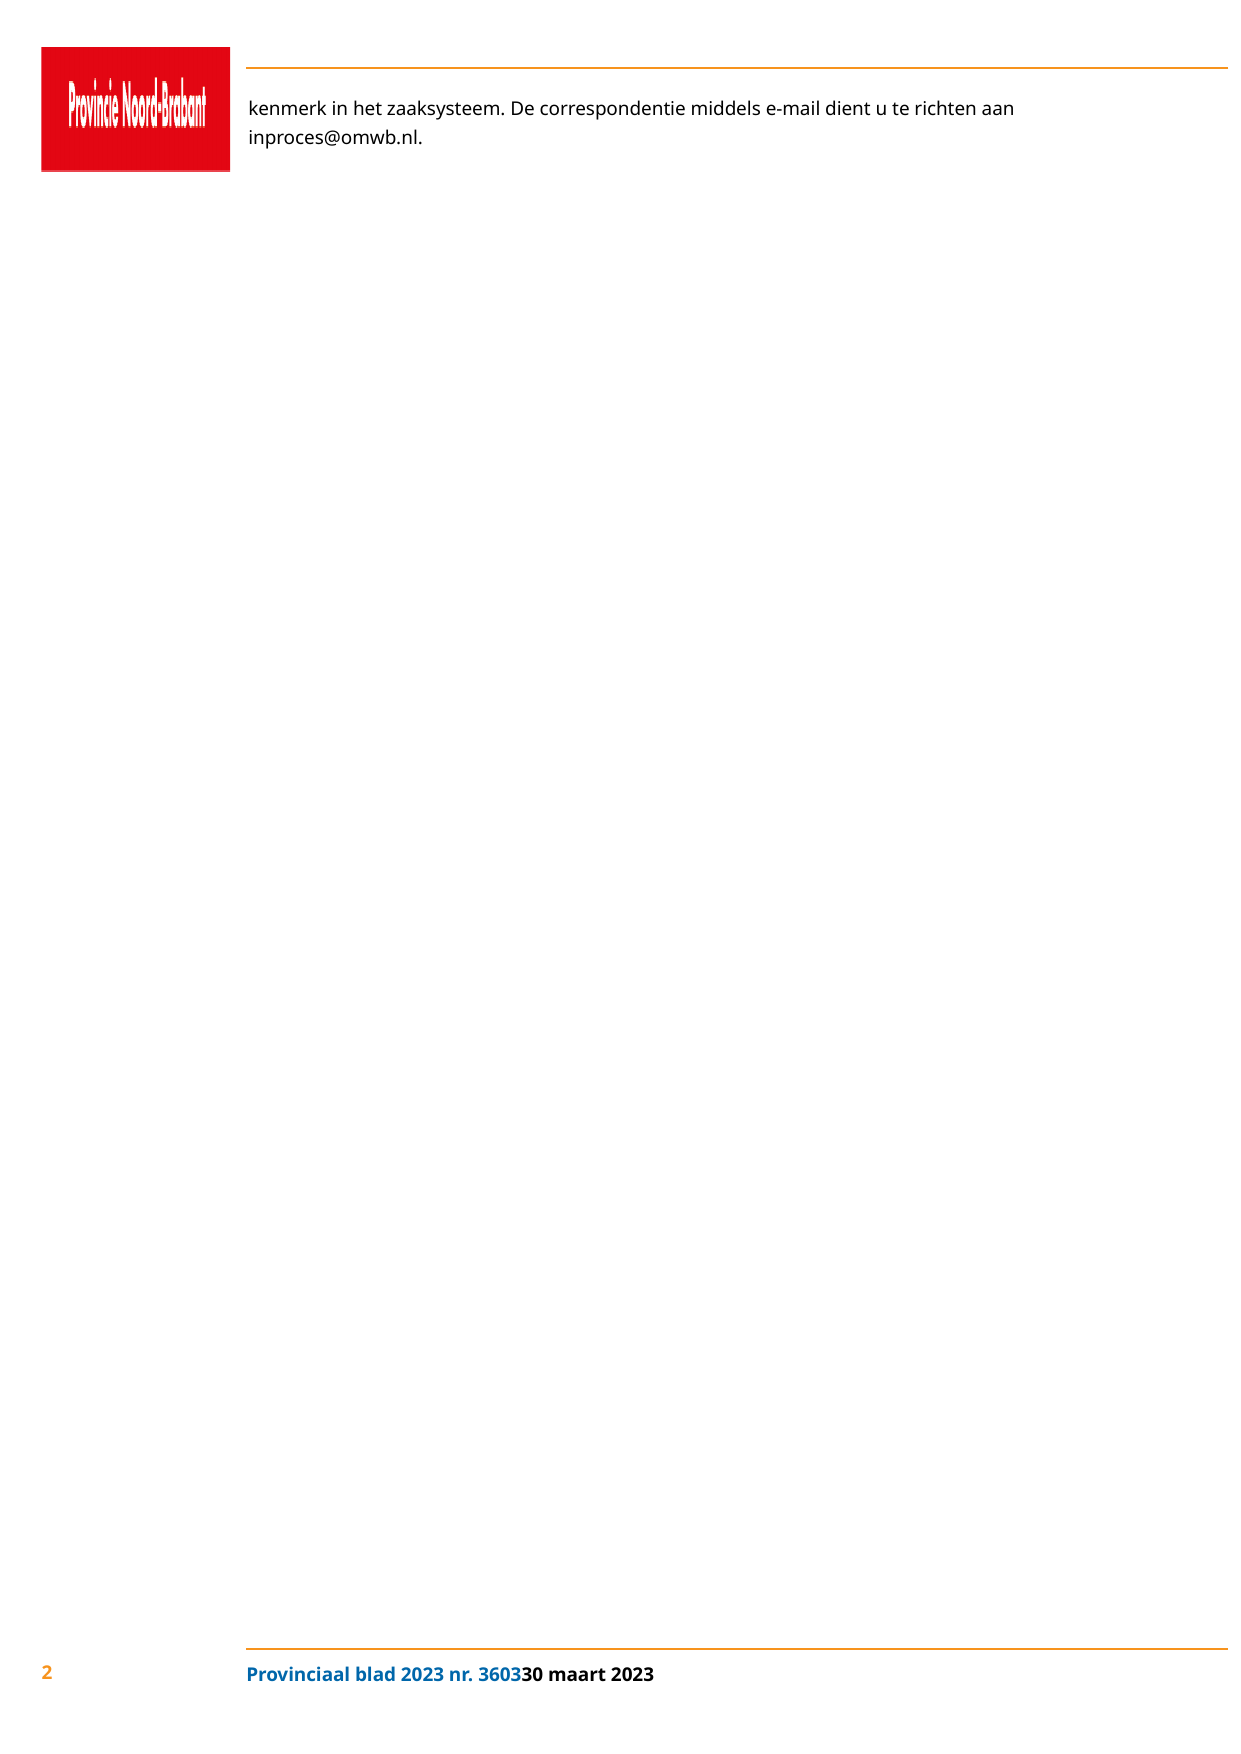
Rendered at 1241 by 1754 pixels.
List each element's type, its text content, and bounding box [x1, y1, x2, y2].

text kenmerk in het zaaksysteem. De correspondentie middels e-mail dient u te richten aan inproces@omwb.nl. [248, 95, 1152, 150]
picture [41, 47, 231, 172]
